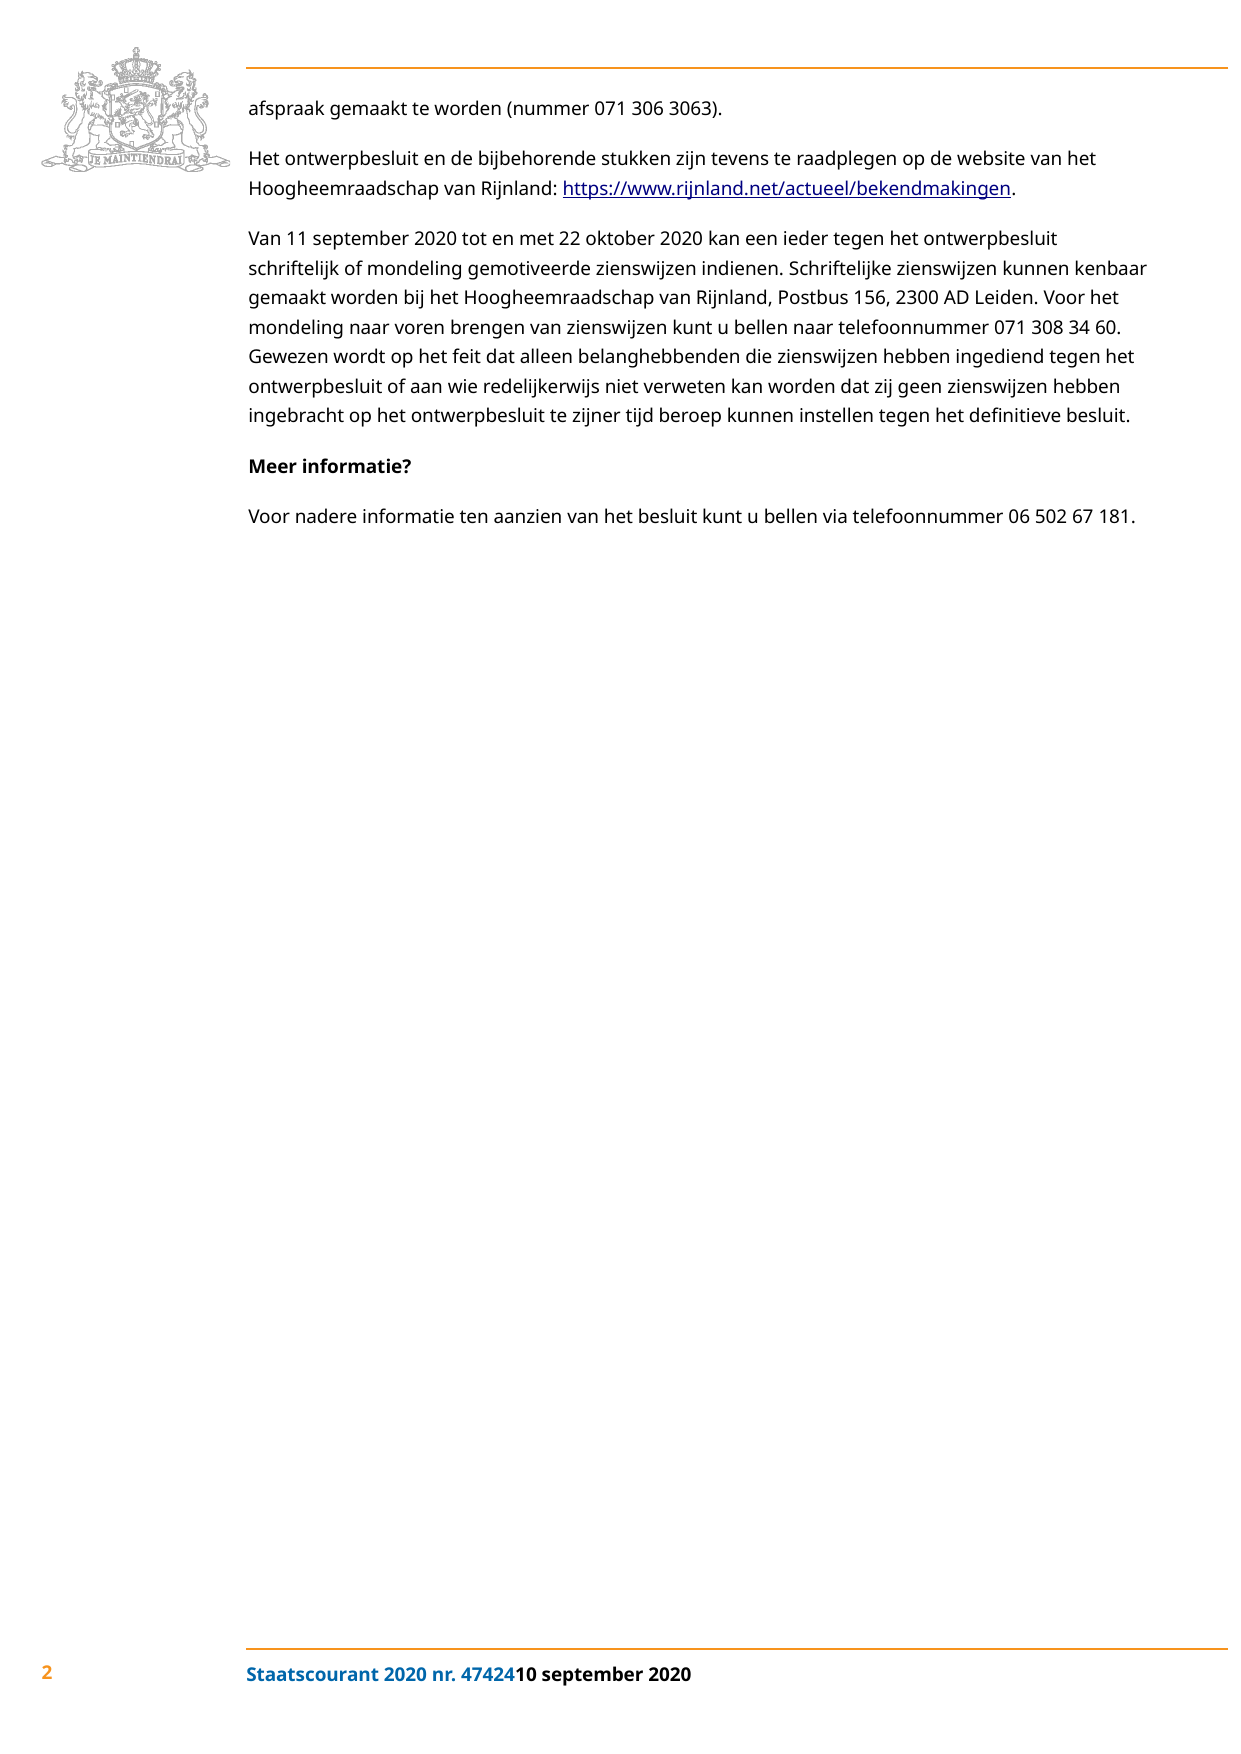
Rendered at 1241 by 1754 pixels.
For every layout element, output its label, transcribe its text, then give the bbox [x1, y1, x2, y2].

text Van 11 september 2020 tot en met 22 oktober 2020 kan een ieder tegen het ontwerpbesluit schriftelijk of mondeling gemotiveerde zienswijzen indienen. Schriftelijke zienswijzen kunnen kenbaar gemaakt worden bij het Hoogheemraadschap van Rijnland, Postbus 156, 2300 AD Leiden. Voor het mondeling naar voren brengen van zienswijzen kunt u bellen naar telefoonnummer 071 308 34 60. Gewezen wordt op het feit dat alleen belanghebbenden die zienswijzen hebben ingediend tegen het ontwerpbesluit of aan wie redelijkerwijs niet verweten kan worden dat zij geen zienswijzen hebben ingebracht op het ontwerpbesluit te zijner tijd beroep kunnen instellen tegen het definitieve besluit. [248, 225, 1152, 428]
picture [41, 47, 231, 172]
text afspraak gemaakt te worden (nummer 071 306 3063). [248, 95, 1152, 121]
text Meer informatie? [248, 453, 1152, 479]
text Het ontwerpbesluit en de bijbehorende stukken zijn tevens te raadplegen op de website van het Hoogheemraadschap van Rijnland: https://www.rijnland.net/actueel/bekendmakingen. [248, 145, 1152, 201]
text Voor nadere informatie ten aanzien van het besluit kunt u bellen via telefoonnummer 06 502 67 181. [248, 503, 1152, 529]
